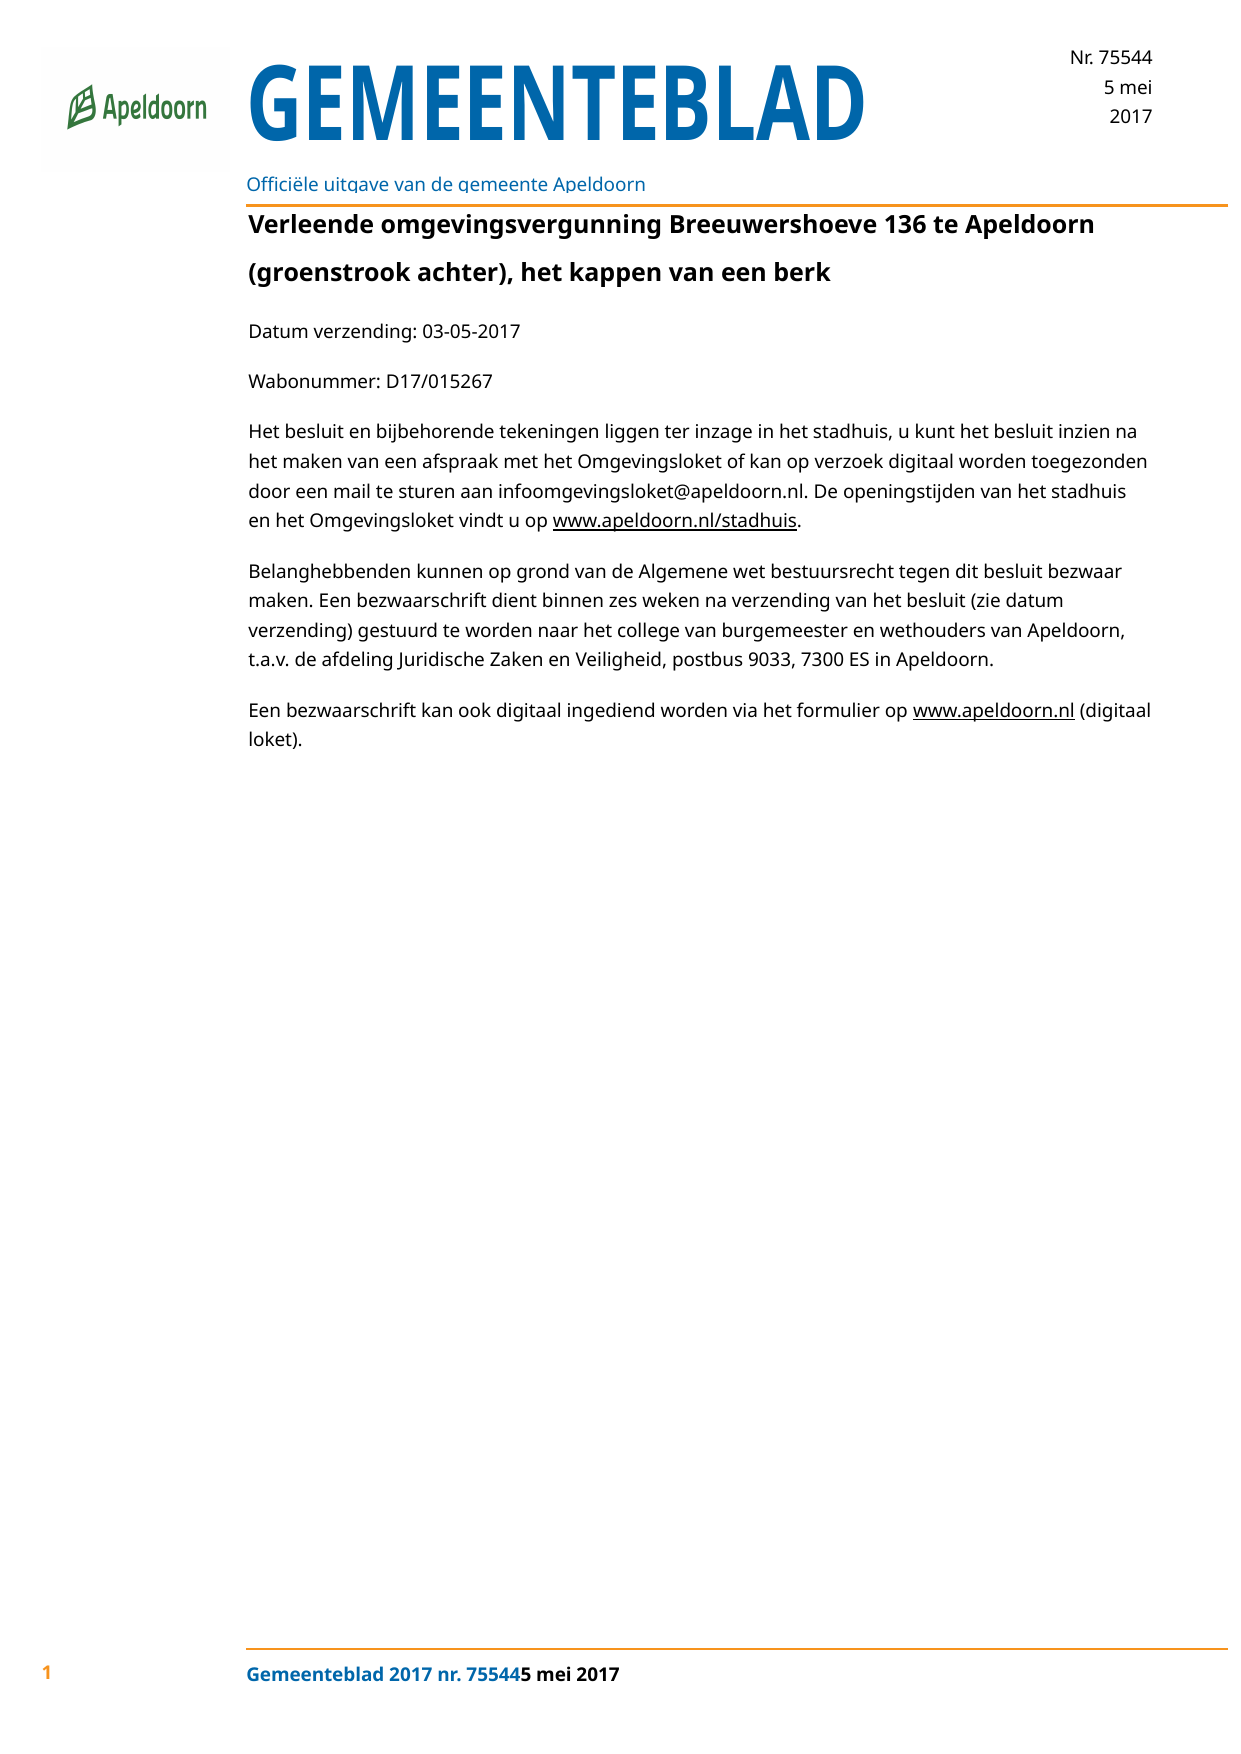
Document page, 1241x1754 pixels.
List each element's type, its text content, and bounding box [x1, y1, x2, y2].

text Het besluit en bijbehorende tekeningen liggen ter inzage in het stadhuis, u kunt het besluit inzien na het maken van een afspraak met het Omgevingsloket of kan op verzoek digitaal worden toegezonden door een mail te sturen aan infoomgevingsloket@apeldoorn.nl. De openingstijden van het stadhuis en het Omgevingsloket vindt u op www.apeldoorn.nl/stadhuis. [248, 419, 1152, 533]
text Verleende omgevingsvergunning Breeuwershoeve 136 te Apeldoorn (groenstrook achter), het kappen van een berk [248, 207, 1152, 288]
text Een bezwaarschrift kan ook digitaal ingediend worden via het formulier op www.apeldoorn.nl (digitaal loket). [248, 697, 1152, 752]
text Datum verzending: 03-05-2017 [248, 318, 1152, 344]
picture [41, 47, 231, 172]
text Wabonummer: D17/015267 [248, 368, 1152, 394]
text Belanghebbenden kunnen op grond van de Algemene wet bestuursrecht tegen dit besluit bezwaar maken. Een bezwaarschrift dient binnen zes weken na verzending van het besluit (zie datum verzending) gestuurd te worden naar het college van burgemeester en wethouders van Apeldoorn, t.a.v. de afdeling Juridische Zaken en Veiligheid, postbus 9033, 7300 ES in Apeldoorn. [248, 558, 1152, 672]
